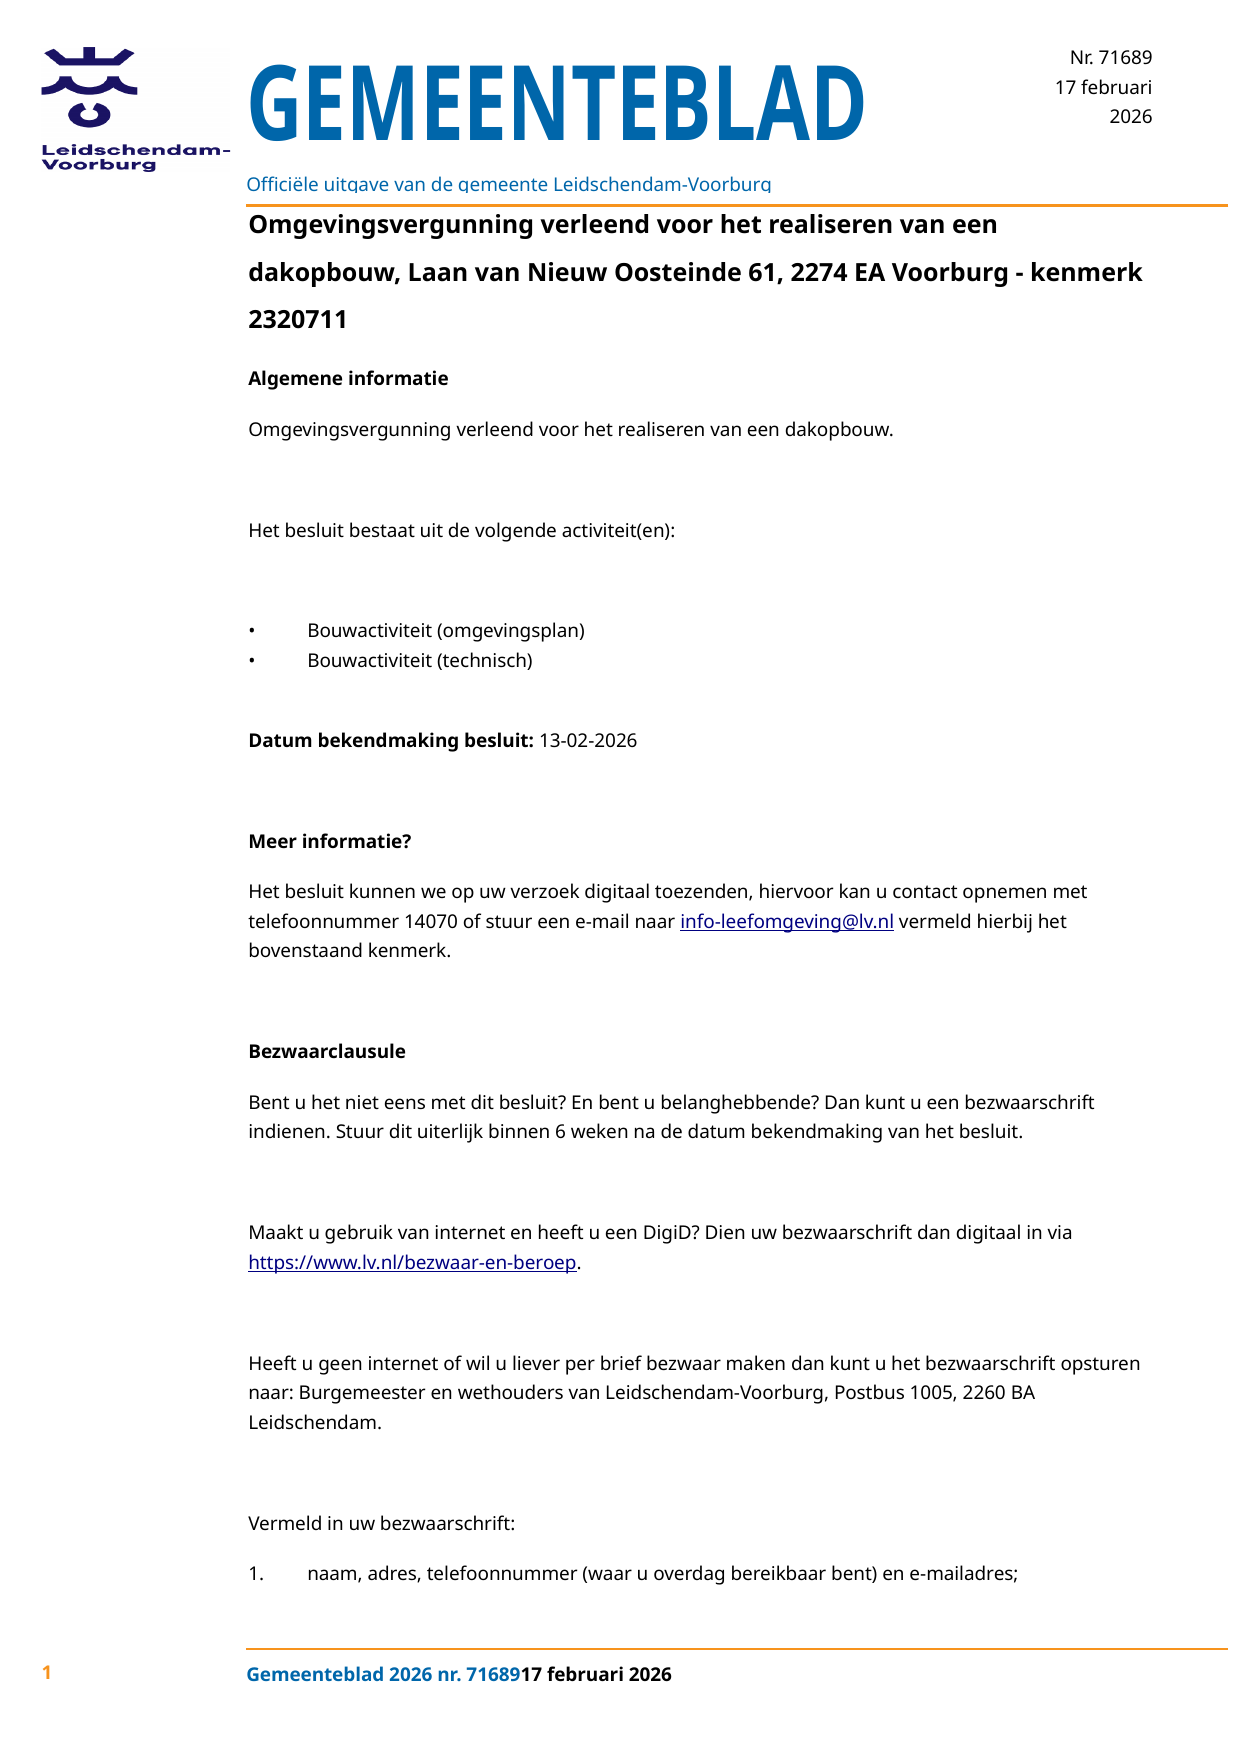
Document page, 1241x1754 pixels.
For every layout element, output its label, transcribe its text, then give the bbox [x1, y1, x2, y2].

text Omgevingsvergunning verleend voor het realiseren van een dakopbouw, Laan van Nieuw Oosteinde 61, 2274 EA Voorburg - kenmerk 2320711 [248, 207, 1152, 336]
text Vermeld in uw bezwaarschrift: [248, 1510, 1152, 1535]
list Bouwactiviteit (technisch) [248, 647, 1152, 673]
text Meer informatie? [248, 828, 1152, 854]
text Het besluit kunnen we op uw verzoek digitaal toezenden, hiervoor kan u contact opnemen met telefoonnummer 14070 of stuur een e-mail naar info-leefomgeving@lv.nl vermeld hierbij het bovenstaand kenmerk. [248, 878, 1152, 963]
text Maakt u gebruik van internet en heeft u een DigiD? Dien uw bezwaarschrift dan digitaal in via https://www.lv.nl/bezwaar-en-beroep. [248, 1219, 1152, 1274]
text Algemene informatie [248, 366, 1152, 391]
text Bent u het niet eens met dit besluit? En bent u belanghebbende? Dan kunt u een bezwaarschrift indienen. Stuur dit uiterlijk binnen 6 weken na de datum bekendmaking van het besluit. [248, 1089, 1152, 1144]
text Het besluit bestaat uit de volgende activiteit(en): [248, 517, 1152, 542]
list Bouwactiviteit (omgevingsplan) [248, 618, 1152, 643]
text Omgevingsvergunning verleend voor het realiseren van een dakopbouw. [248, 416, 1152, 442]
text Heeft u geen internet of wil u liever per brief bezwaar maken dan kunt u het bezwaarschrift opsturen naar: Burgemeester en wethouders van Leidschendam-Voorburg, Postbus 1005, 2260 BA Leidschendam. [248, 1350, 1152, 1434]
picture [41, 47, 231, 172]
list naam, adres, telefoonnummer (waar u overdag bereikbaar bent) en e-mailadres; [248, 1560, 1152, 1586]
text Datum bekendmaking besluit: 13-02-2026 [248, 727, 1152, 753]
text Bezwaarclausule [248, 1038, 1152, 1064]
